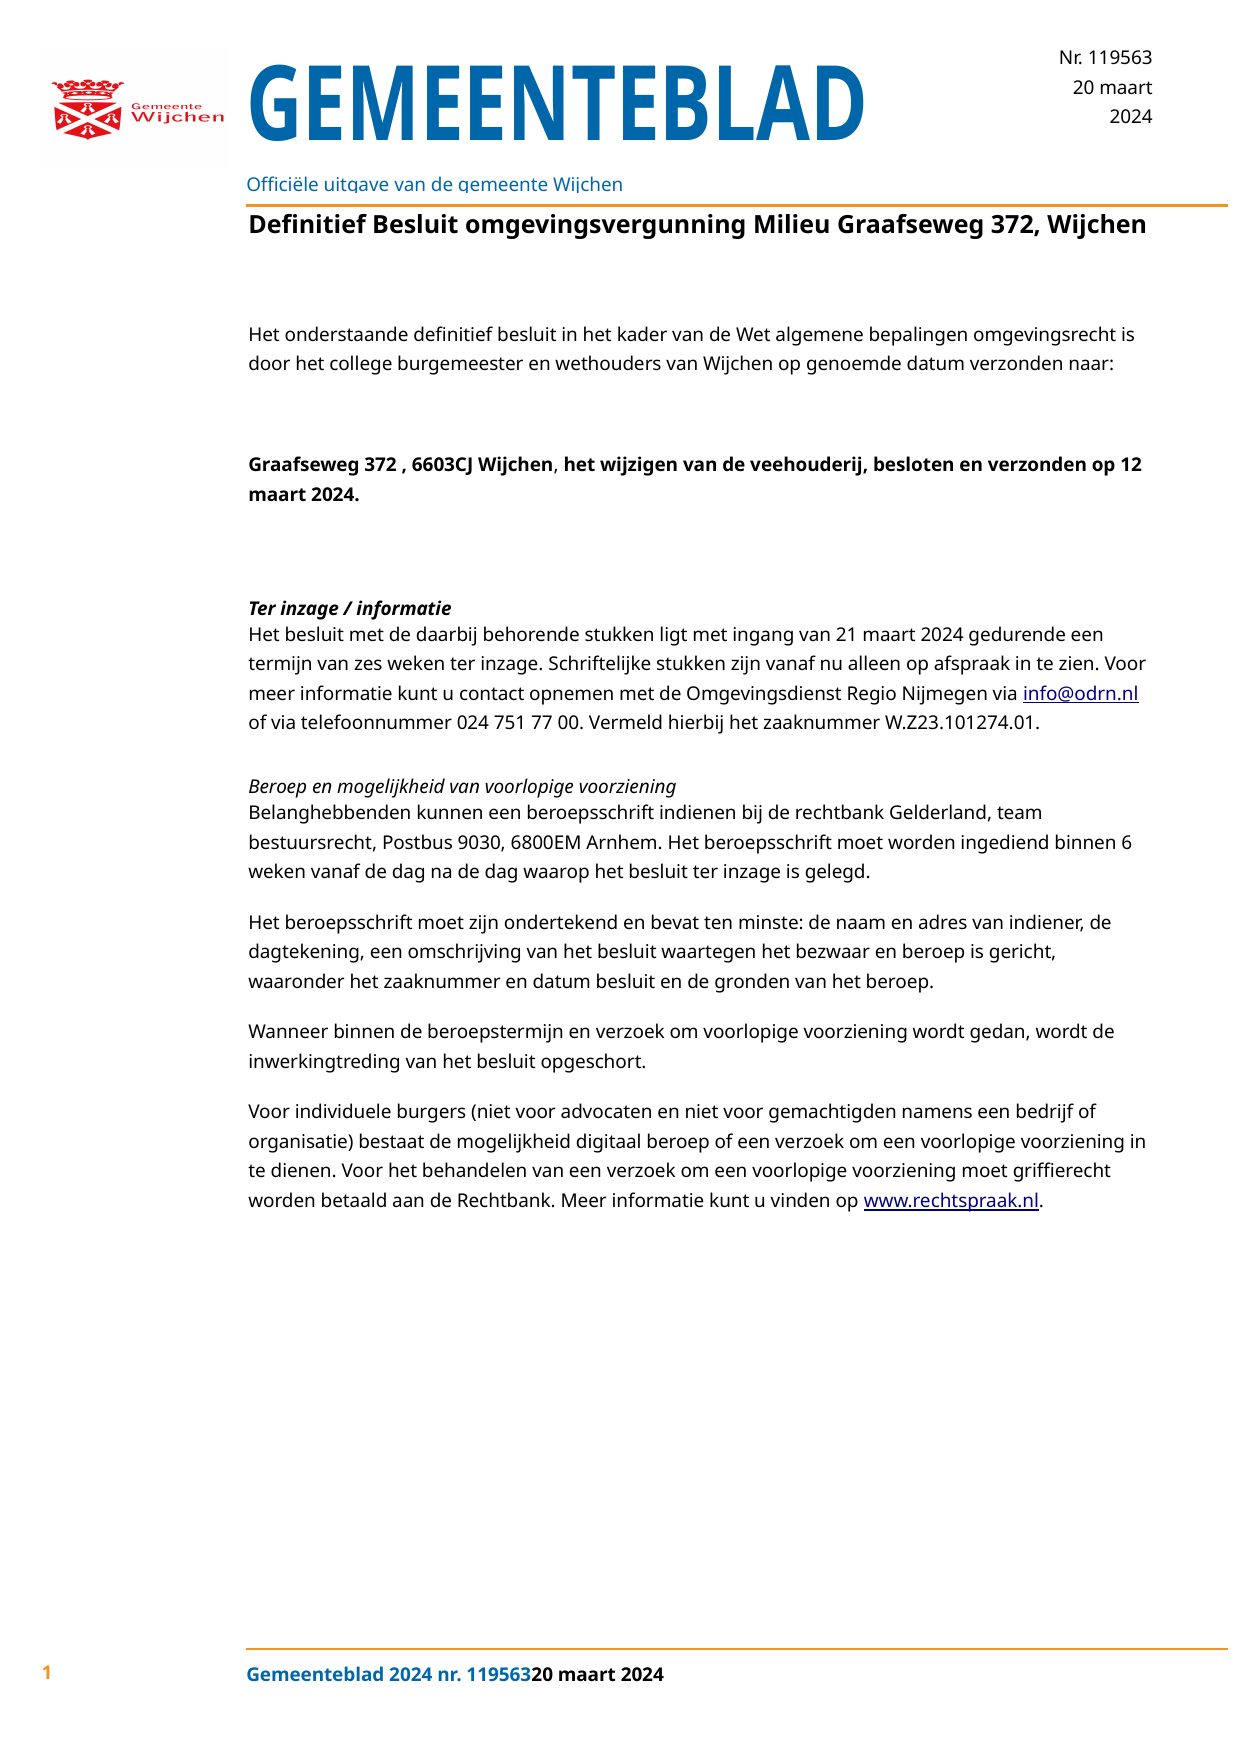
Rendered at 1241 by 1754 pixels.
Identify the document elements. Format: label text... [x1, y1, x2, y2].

text Wanneer binnen de beroepstermijn en verzoek om voorlopige voorziening wordt gedan, wordt de inwerkingtreding van het besluit opgeschort. [248, 1018, 1152, 1074]
text Voor individuele burgers (niet voor advocaten en niet voor gemachtigden namens een bedrijf of organisatie) bestaat de mogelijkheid digitaal beroep of een verzoek om een voorlopige voorziening in te dienen. Voor het behandelen van een verzoek om een voorlopige voorziening moet griffierecht worden betaald aan de Rechtbank. Meer informatie kunt u vinden op www.rechtspraak.nl. [248, 1098, 1152, 1213]
text Het besluit met de daarbij behorende stukken ligt met ingang van 21 maart 2024 gedurende een termijn van zes weken ter inzage. Schriftelijke stukken zijn vanaf nu alleen op afspraak in te zien. Voor meer informatie kunt u contact opnemen met de Omgevingsdienst Regio Nijmegen via info@odrn.nl of via telefoonnummer 024 751 77 00. Vermeld hierbij het zaaknummer W.Z23.101274.01. [248, 621, 1152, 735]
text Graafseweg 372 , 6603CJ Wijchen, het wijzigen van de veehouderij, besloten en verzonden op 12 maart 2024. [248, 451, 1152, 506]
text Belanghebbenden kunnen een beroepsschrift indienen bij de rechtbank Gelderland, team bestuursrecht, Postbus 9030, 6800EM Arnhem. Het beroepsschrift moet worden ingediend binnen 6 weken vanaf de dag na de dag waarop het besluit ter inzage is gelegd. [248, 799, 1152, 884]
picture [41, 47, 231, 172]
text Beroep en mogelijkheid van voorlopige voorziening [248, 773, 1152, 799]
text Ter inzage / informatie [248, 595, 1152, 621]
text Definitief Besluit omgevingsvergunning Milieu Graafseweg 372, Wijchen [248, 207, 1152, 241]
text Het beroepsschrift moet zijn ondertekend en bevat ten minste: de naam en adres van indiener, de dagtekening, een omschrijving van het besluit waartegen het bezwaar en beroep is gericht, waaronder het zaaknummer en datum besluit en de gronden van het beroep. [248, 909, 1152, 994]
text Het onderstaande definitief besluit in het kader van de Wet algemene bepalingen omgevingsrecht is door het college burgemeester en wethouders van Wijchen op genoemde datum verzonden naar: [248, 321, 1152, 376]
